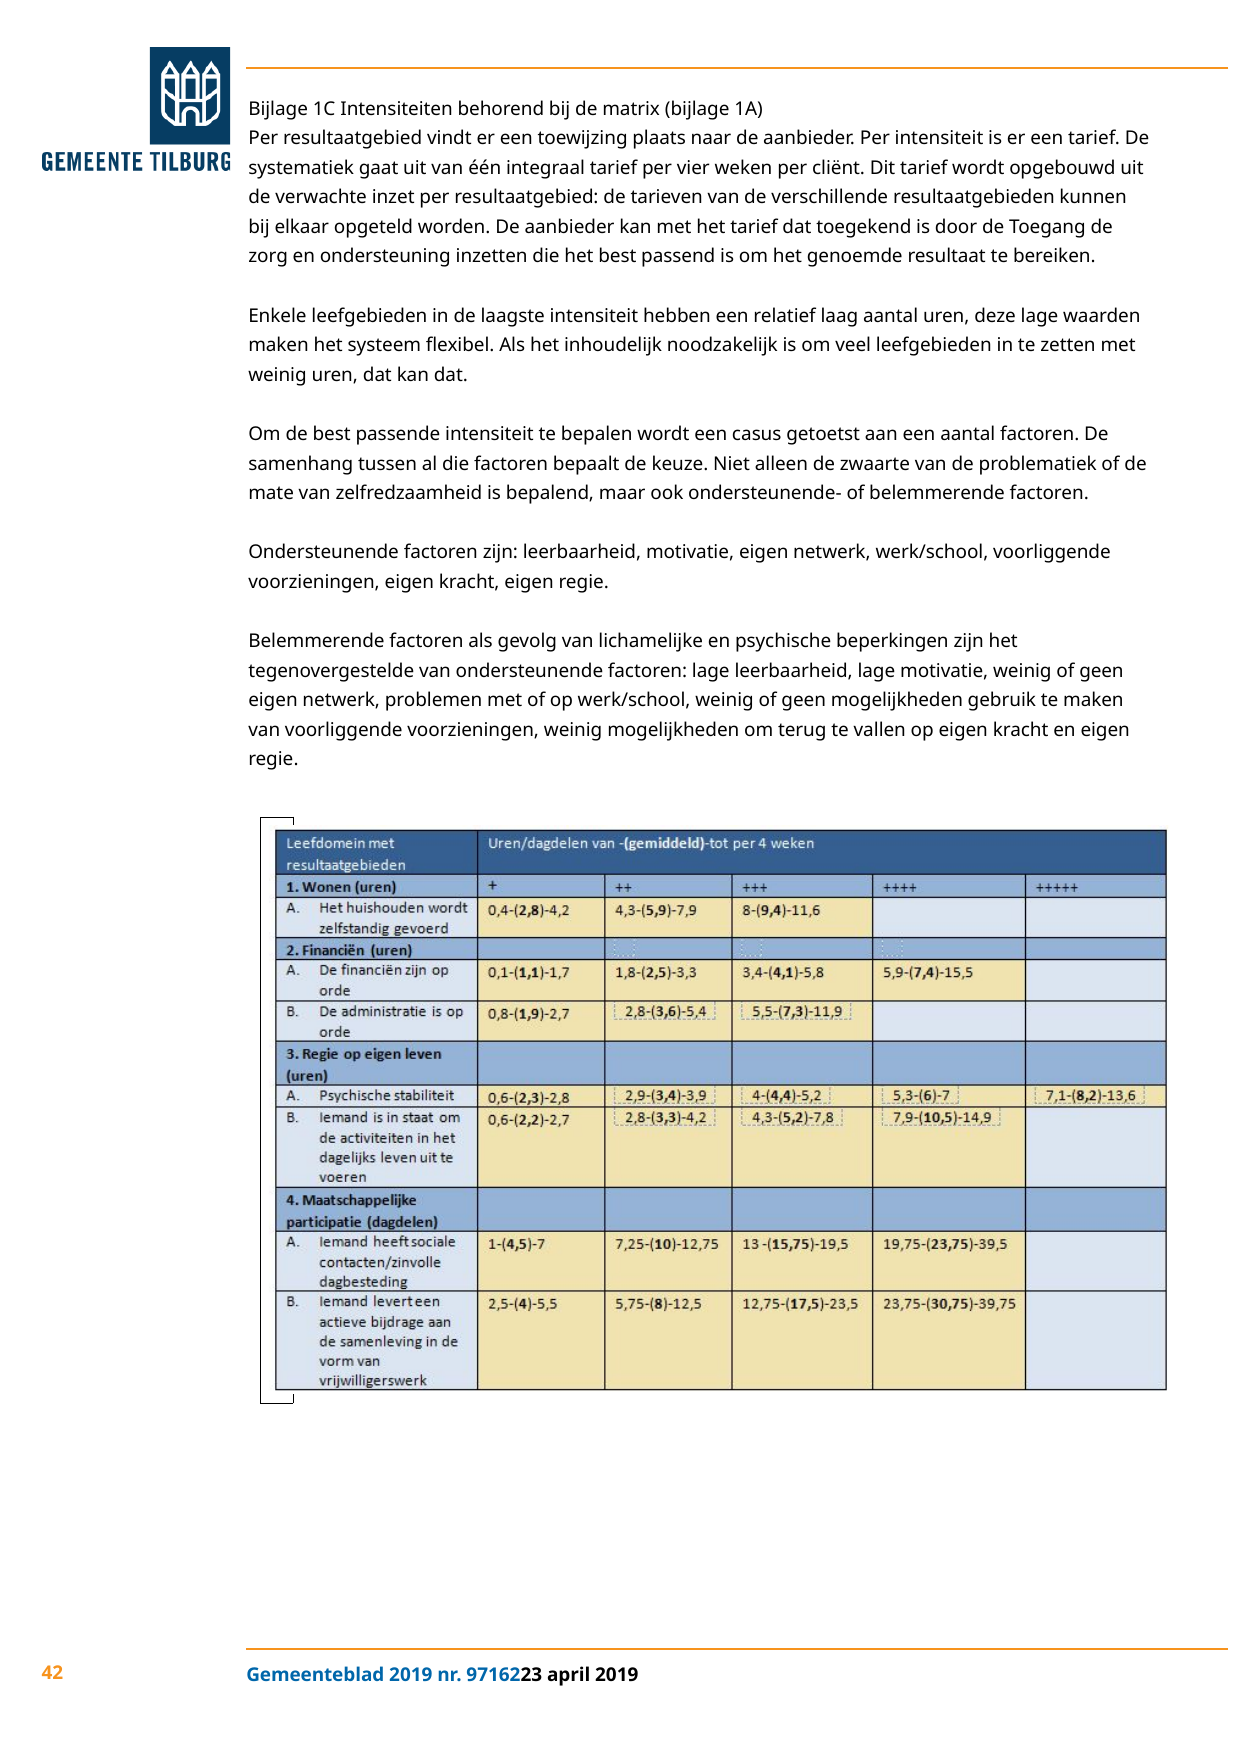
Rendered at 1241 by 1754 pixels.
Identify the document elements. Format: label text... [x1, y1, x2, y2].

text Enkele leefgebieden in de laagste intensiteit hebben een relatief laag aantal uren, deze lage waarden maken het systeem flexibel. Als het inhoudelijk noodzakelijk is om veel leefgebieden in te zetten met weinig uren, dat kan dat. [248, 302, 1152, 387]
text Ondersteunende factoren zijn: leerbaarheid, motivatie, eigen netwerk, werk/school, voorliggende voorzieningen, eigen kracht, eigen regie. [248, 538, 1152, 594]
text Per resultaatgebied vindt er een toewijzing plaats naar de aanbieder. Per intensiteit is er een tarief. De systematiek gaat uit van één integraal tarief per vier weken per cliënt. Dit tarief wordt opgebouwd uit de verwachte inzet per resultaatgebied: de tarieven van de verschillende resultaatgebieden kunnen bij elkaar opgeteld worden. De aanbieder kan met het tarief dat toegekend is door de Toegang de zorg en ondersteuning inzetten die het best passend is om het genoemde resultaat te bereiken. [248, 124, 1152, 268]
text Belemmerende factoren als gevolg van lichamelijke en psychische beperkingen zijn het tegenovergestelde van ondersteunende factoren: lage leerbaarheid, lage motivatie, weinig of geen eigen netwerk, problemen met of op werk/school, weinig of geen mogelijkheden gebruik te maken van voorliggende voorzieningen, weinig mogelijkheden om terug te vallen op eigen kracht en eigen regie. [248, 627, 1152, 771]
picture [268, 825, 1173, 1394]
text Om de best passende intensiteit te bepalen wordt een casus getoetst aan een aantal factoren. De samenhang tussen al die factoren bepaalt de keuze. Niet alleen de zwaarte van de problematiek of de mate van zelfredzaamheid is bepalend, maar ook ondersteunende- of belemmerende factoren. [248, 420, 1152, 505]
text Bijlage 1C Intensiteiten behorend bij de matrix (bijlage 1A) [248, 95, 1152, 121]
picture [41, 47, 231, 172]
